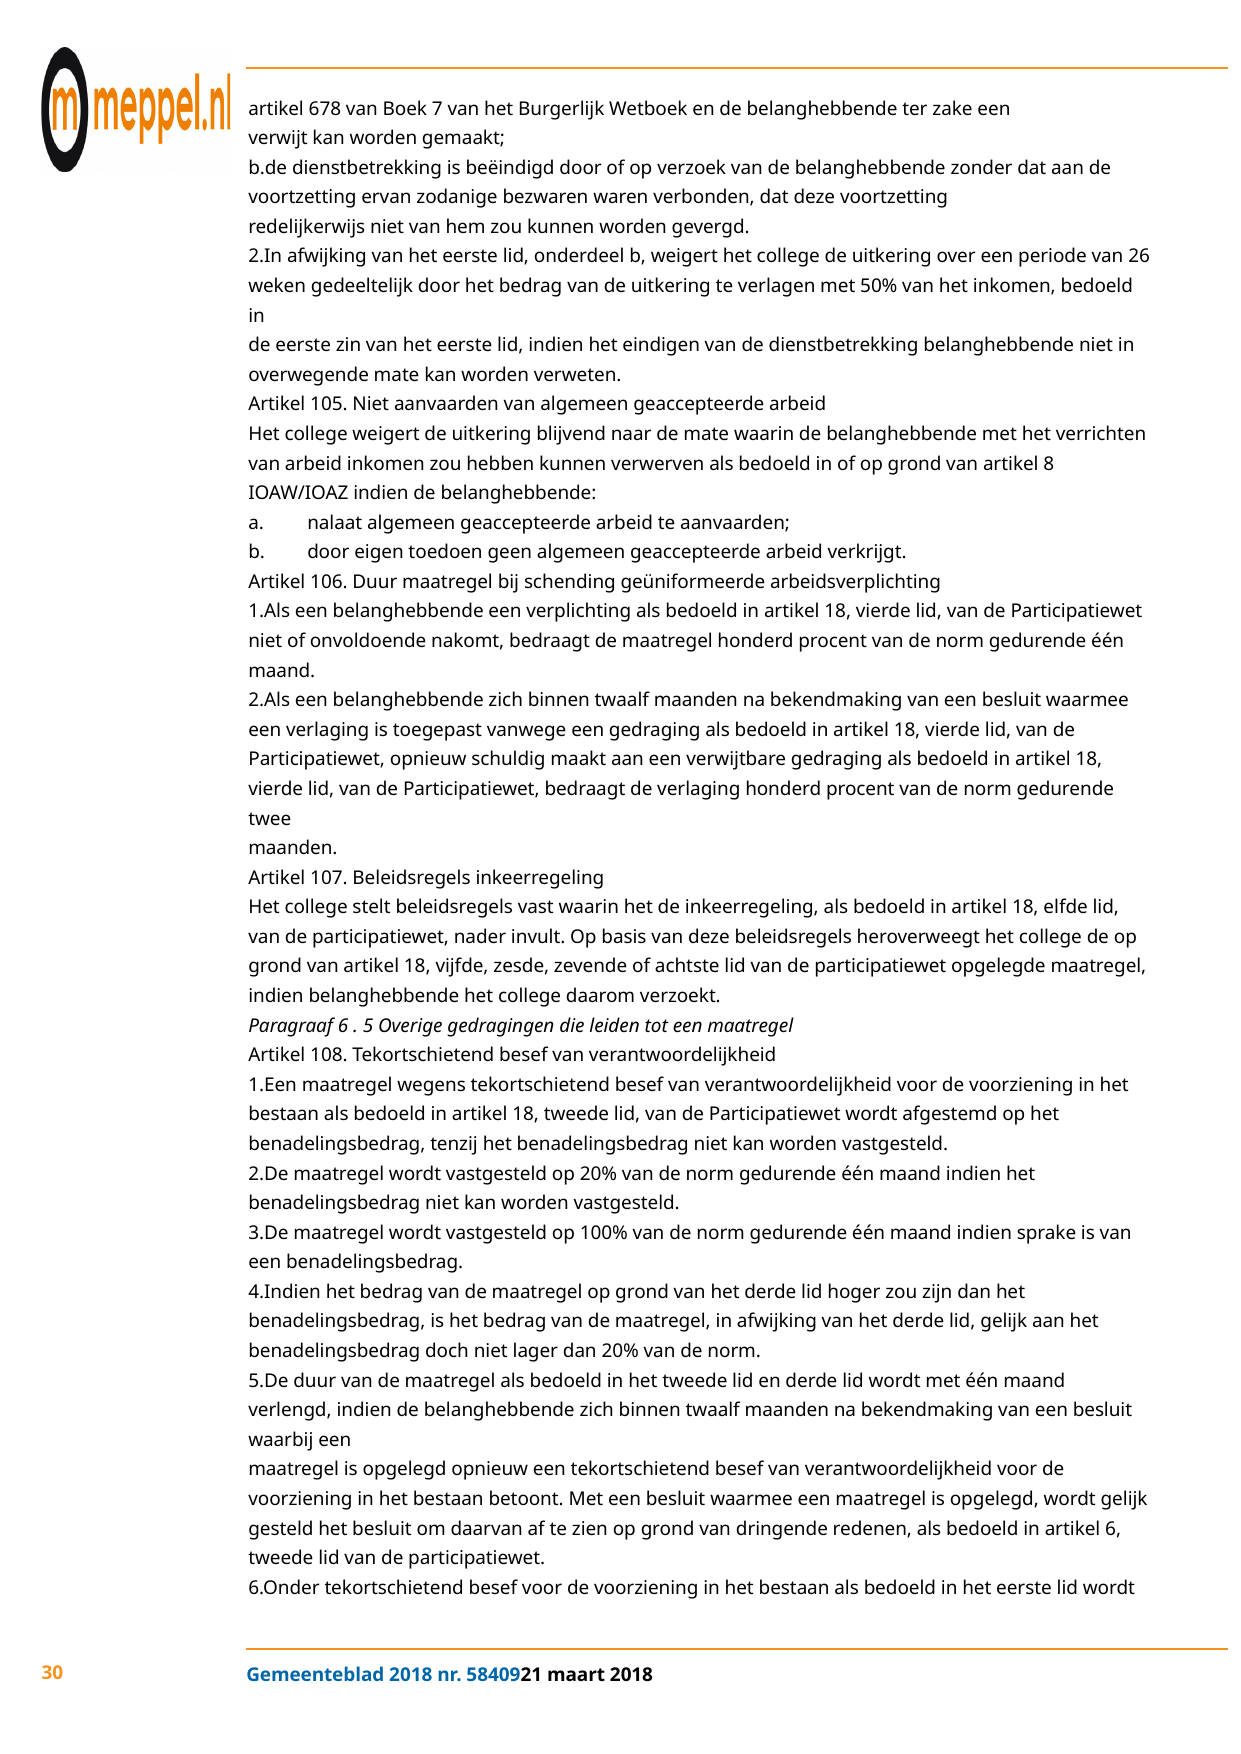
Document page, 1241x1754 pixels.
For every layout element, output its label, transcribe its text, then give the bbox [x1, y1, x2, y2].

text redelijkerwijs niet van hem zou kunnen worden gevergd. [248, 213, 1152, 239]
text 5.De duur van de maatregel als bedoeld in het tweede lid en derde lid wordt met één maand verlengd, indien de belanghebbende zich binnen twaalf maanden na bekendmaking van een besluit waarbij een [248, 1367, 1152, 1452]
list nalaat algemeen geaccepteerde arbeid te aanvaarden; [248, 509, 1152, 535]
text 4.Indien het bedrag van de maatregel op grond van het derde lid hoger zou zijn dan het benadelingsbedrag, is het bedrag van de maatregel, in afwijking van het derde lid, gelijk aan het [248, 1278, 1152, 1333]
text benadelingsbedrag doch niet lager dan 20% van de norm. [248, 1337, 1152, 1363]
text Participatiewet, opnieuw schuldig maakt aan een verwijtbare gedraging als bedoeld in artikel 18, vierde lid, van de Participatiewet, bedraagt de verlaging honderd procent van de norm gedurende twee [248, 746, 1152, 831]
text Het college weigert de uitkering blijvend naar de mate waarin de belanghebbende met het verrichten van arbeid inkomen zou hebben kunnen verwerven als bedoeld in of op grond van artikel 8 IOAW/IOAZ indien de belanghebbende: [248, 420, 1152, 505]
text 6.Onder tekortschietend besef voor de voorziening in het bestaan als bedoeld in het eerste lid wordt [248, 1574, 1152, 1600]
text Artikel 107. Beleidsregels inkeerregeling [248, 864, 1152, 890]
text Artikel 108. Tekortschietend besef van verantwoordelijkheid [248, 1041, 1152, 1067]
text gesteld het besluit om daarvan af te zien op grond van dringende redenen, als bedoeld in artikel 6, tweede lid van de participatiewet. [248, 1515, 1152, 1570]
text Paragraaf 6 . 5 Overige gedragingen die leiden tot een maatregel [248, 1012, 1152, 1038]
text 3.De maatregel wordt vastgesteld op 100% van de norm gedurende één maand indien sprake is van een benadelingsbedrag. [248, 1219, 1152, 1274]
text benadelingsbedrag, tenzij het benadelingsbedrag niet kan worden vastgesteld. [248, 1130, 1152, 1156]
list door eigen toedoen geen algemeen geaccepteerde arbeid verkrijgt. [248, 538, 1152, 564]
text 2.De maatregel wordt vastgesteld op 20% van de norm gedurende één maand indien het benadelingsbedrag niet kan worden vastgesteld. [248, 1160, 1152, 1215]
text verwijt kan worden gemaakt; [248, 124, 1152, 150]
text artikel 678 van Boek 7 van het Burgerlijk Wetboek en de belanghebbende ter zake een [248, 95, 1152, 121]
text maatregel is opgelegd opnieuw een tekortschietend besef van verantwoordelijkheid voor de voorziening in het bestaan betoont. Met een besluit waarmee een maatregel is opgelegd, wordt gelijk [248, 1456, 1152, 1511]
text 2.Als een belanghebbende zich binnen twaalf maanden na bekendmaking van een besluit waarmee een verlaging is toegepast vanwege een gedraging als bedoeld in artikel 18, vierde lid, van de [248, 686, 1152, 742]
text Artikel 105. Niet aanvaarden van algemeen geaccepteerde arbeid [248, 391, 1152, 416]
text maanden. [248, 834, 1152, 860]
text Het college stelt beleidsregels vast waarin het de inkeerregeling, als bedoeld in artikel 18, elfde lid, van de participatiewet, nader invult. Op basis van deze beleidsregels heroverweegt het college de op grond van artikel 18, vijfde, zesde, zevende of achtste lid van de participatiewet opgelegde maatregel, indien belanghebbende het college daarom verzoekt. [248, 893, 1152, 1008]
text maand. [248, 657, 1152, 683]
text Artikel 106. Duur maatregel bij schending geüniformeerde arbeidsverplichting [248, 568, 1152, 594]
text 1.Als een belanghebbende een verplichting als bedoeld in artikel 18, vierde lid, van de Participatiewet niet of onvoldoende nakomt, bedraagt de maatregel honderd procent van de norm gedurende één [248, 598, 1152, 653]
text 1.Een maatregel wegens tekortschietend besef van verantwoordelijkheid voor de voorziening in het bestaan als bedoeld in artikel 18, tweede lid, van de Participatiewet wordt afgestemd op het [248, 1071, 1152, 1126]
text de eerste zin van het eerste lid, indien het eindigen van de dienstbetrekking belanghebbende niet in overwegende mate kan worden verweten. [248, 331, 1152, 387]
picture [41, 47, 231, 172]
text 2.In afwijking van het eerste lid, onderdeel b, weigert het college de uitkering over een periode van 26 weken gedeeltelijk door het bedrag van de uitkering te verlagen met 50% van het inkomen, bedoeld in [248, 243, 1152, 328]
text b.de dienstbetrekking is beëindigd door of op verzoek van de belanghebbende zonder dat aan de voortzetting ervan zodanige bezwaren waren verbonden, dat deze voortzetting [248, 154, 1152, 209]
